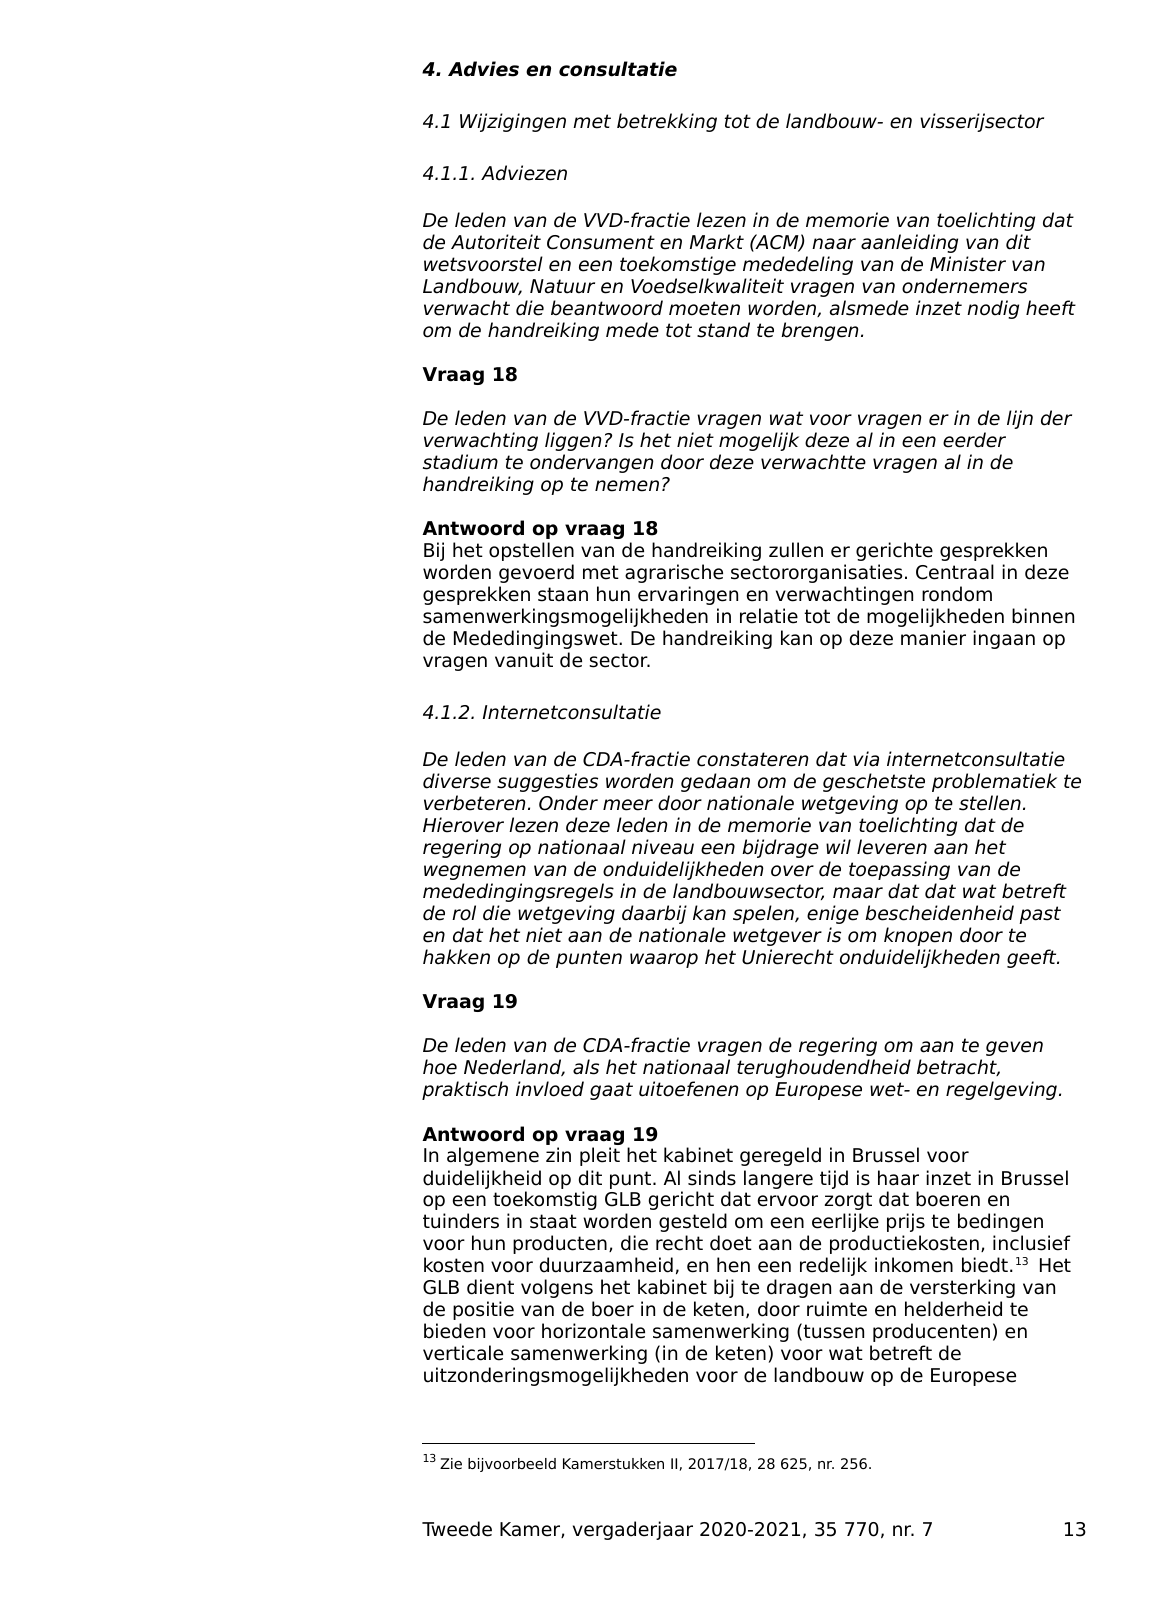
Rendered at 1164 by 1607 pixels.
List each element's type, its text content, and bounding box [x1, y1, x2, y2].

text Zie bijvoorbeeld Kamerstukken II, 2017/18, 28 625, nr. 256. [422, 1452, 1087, 1474]
text In algemene zin pleit het kabinet geregeld in Brussel voor duidelijkheid op dit punt. Al sinds langere tijd is haar inzet in Brussel op een toekomstig GLB gericht dat ervoor zorgt dat boeren en tuinders in staat worden gesteld om een eerlijke prijs te bedingen voor hun producten, die recht doet aan de productiekosten, inclusief kosten voor duurzaamheid, en hen een redelijk inkomen biedt. Het GLB dient volgens het kabinet bij te dragen aan de versterking van de positie van de boer in de keten, door ruimte en helderheid te bieden voor horizontale samenwerking (tussen producenten) en verticale samenwerking (in de keten) voor wat betreft de uitzonderingsmogelijkheden voor de landbouw op de Europese [422, 1145, 1087, 1387]
subtitle Antwoord op vraag 18 [422, 518, 1087, 540]
text De leden van de VVD-fractie lezen in de memorie van toelichting dat de Autoriteit Consument en Markt (ACM) naar aanleiding van dit wetsvoorstel en een toekomstige mededeling van de Minister van Landbouw, Natuur en Voedselkwaliteit vragen van ondernemers verwacht die beantwoord moeten worden, alsmede inzet nodig heeft om de handreiking mede tot stand te brengen. [422, 210, 1087, 342]
subtitle 4.1.2. Internetconsultatie [422, 702, 1087, 724]
subtitle Vraag 19 [422, 991, 1087, 1013]
subtitle Vraag 18 [422, 364, 1087, 386]
subtitle 4. Advies en consultatie [422, 59, 1087, 81]
subtitle 4.1.1. Adviezen [422, 163, 1087, 185]
text Bij het opstellen van de handreiking zullen er gerichte gesprekken worden gevoerd met agrarische sectororganisaties. Centraal in deze gesprekken staan hun ervaringen en verwachtingen rondom samenwerkingsmogelijkheden in relatie tot de mogelijkheden binnen de Mededingingswet. De handreiking kan op deze manier ingaan op vragen vanuit de sector. [422, 540, 1087, 672]
text De leden van de VVD-fractie vragen wat voor vragen er in de lijn der verwachting liggen? Is het niet mogelijk deze al in een eerder stadium te ondervangen door deze verwachtte vragen al in de handreiking op te nemen? [422, 408, 1087, 496]
subtitle 4.1 Wijzigingen met betrekking tot de landbouw- en visserijsector [422, 111, 1087, 133]
text De leden van de CDA-fractie vragen de regering om aan te geven hoe Nederland, als het nationaal terughoudendheid betracht, praktisch invloed gaat uitoefenen op Europese wet- en regelgeving. [422, 1035, 1087, 1101]
text De leden van de CDA-fractie constateren dat via internetconsultatie diverse suggesties worden gedaan om de geschetste problematiek te verbeteren. Onder meer door nationale wetgeving op te stellen. Hierover lezen deze leden in de memorie van toelichting dat de regering op nationaal niveau een bijdrage wil leveren aan het wegnemen van de onduidelijkheden over de toepassing van de mededingingsregels in de landbouwsector, maar dat dat wat betreft de rol die wetgeving daarbij kan spelen, enige bescheidenheid past en dat het niet aan de nationale wetgever is om knopen door te hakken op de punten waarop het Unierecht onduidelijkheden geeft. [422, 749, 1087, 969]
subtitle Antwoord op vraag 19 [422, 1123, 1087, 1145]
